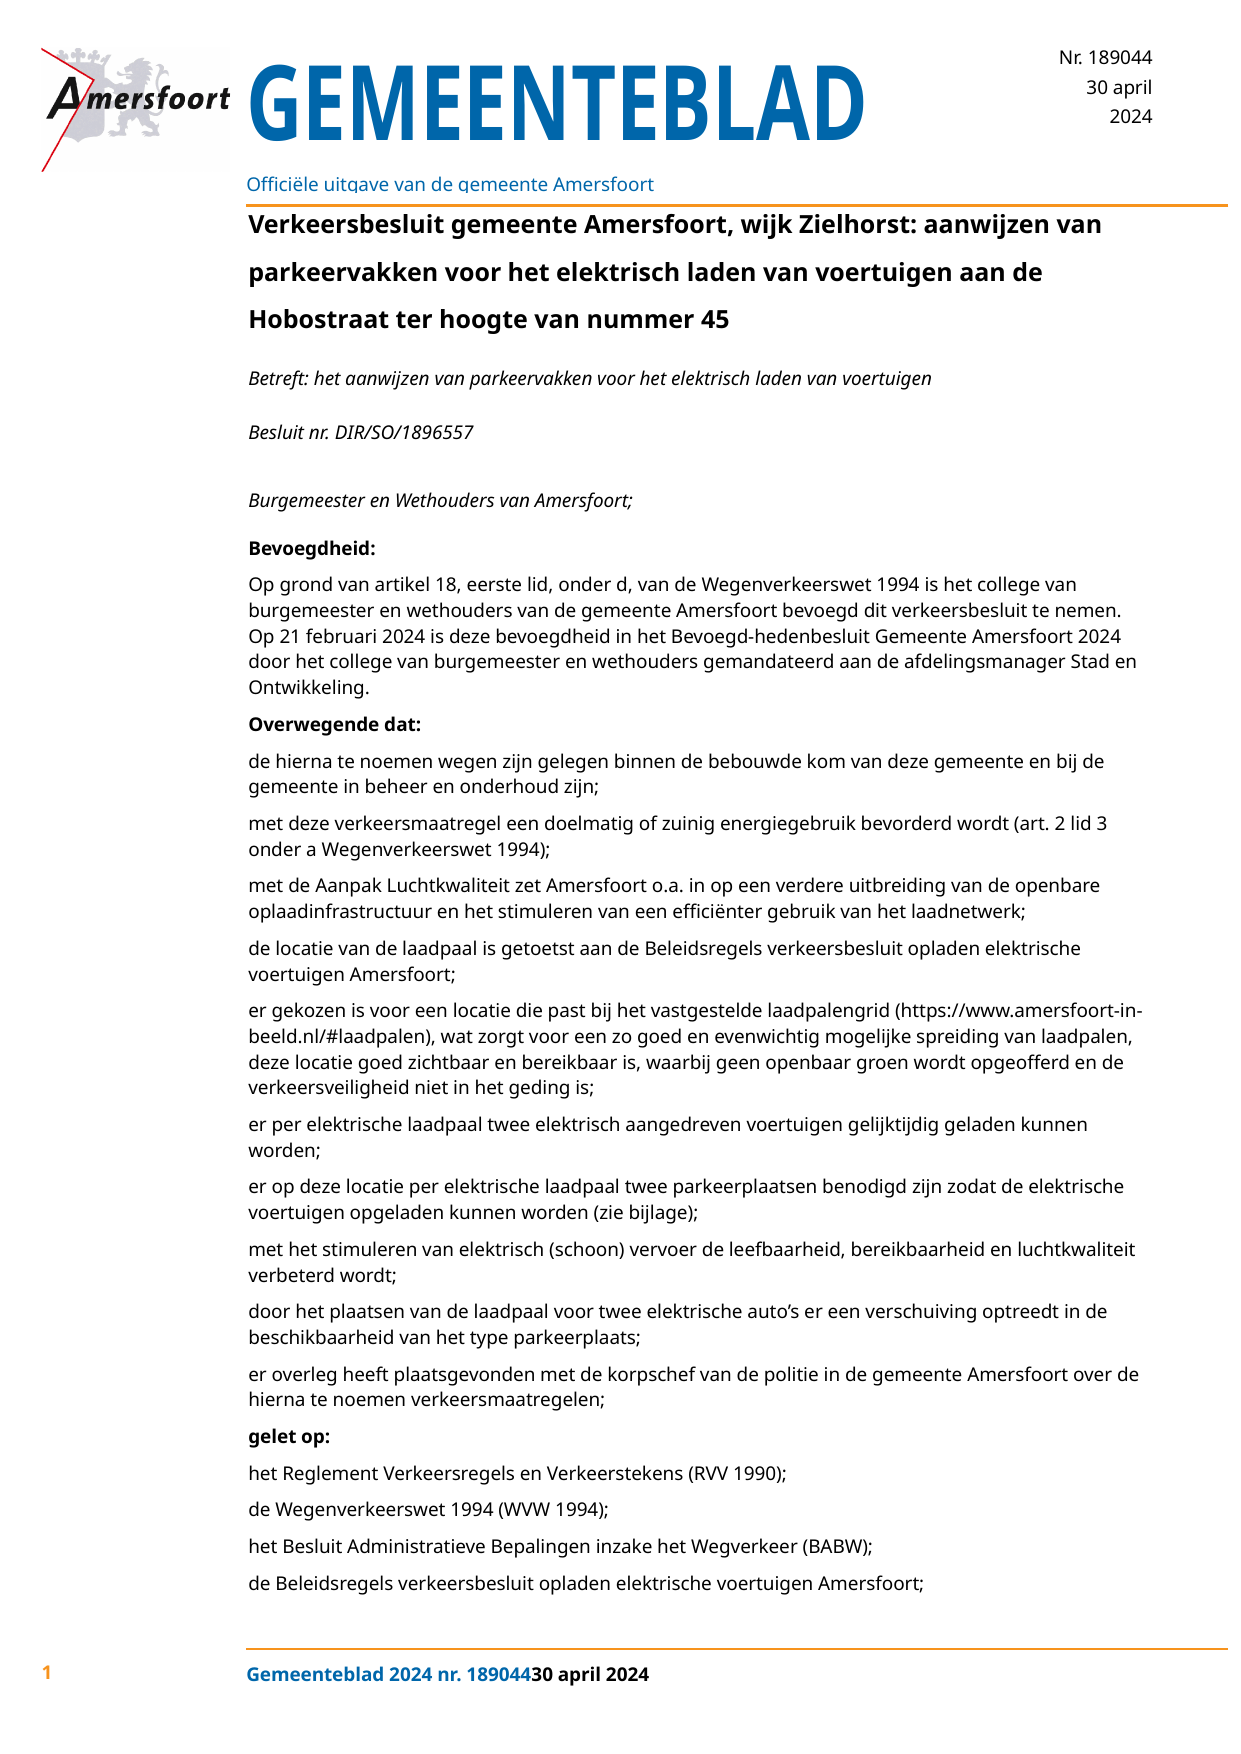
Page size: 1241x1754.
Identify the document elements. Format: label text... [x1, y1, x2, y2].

text er gekozen is voor een locatie die past bij het vastgestelde laadpalengrid (https://www.amersfoort-in-beeld.nl/#laadpalen), wat zorgt voor een zo goed en evenwichtig mogelijke spreiding van laadpalen, deze locatie goed zichtbaar en bereikbaar is, waarbij geen openbaar groen wordt opgeofferd en de verkeersveiligheid niet in het geding is; [248, 997, 1152, 1100]
text de Beleidsregels verkeersbesluit opladen elektrische voertuigen Amersfoort; [248, 1570, 1152, 1596]
text de Wegenverkeerswet 1994 (WVW 1994); [248, 1497, 1152, 1522]
text gelet op: [248, 1423, 1152, 1449]
text er overleg heeft plaatsgevonden met de korpschef van de politie in de gemeente Amersfoort over de hierna te noemen verkeersmaatregelen; [248, 1361, 1152, 1412]
text Betreft: het aanwijzen van parkeervakken voor het elektrisch laden van voertuigen [248, 366, 1152, 391]
text er per elektrische laadpaal twee elektrisch aangedreven voertuigen gelijktijdig geladen kunnen worden; [248, 1111, 1152, 1163]
text de hierna te noemen wegen zijn gelegen binnen de bebouwde kom van deze gemeente en bij de gemeente in beheer en onderhoud zijn; [248, 748, 1152, 799]
text Burgemeester en Wethouders van Amersfoort; [248, 487, 1152, 513]
picture [41, 47, 231, 172]
text door het plaatsen van de laadpaal voor twee elektrische auto’s er een verschuiving optreedt in de beschikbaarheid van het type parkeerplaats; [248, 1298, 1152, 1350]
text met het stimuleren van elektrisch (schoon) vervoer de leefbaarheid, bereikbaarheid en luchtkwaliteit verbeterd wordt; [248, 1236, 1152, 1287]
text met de Aanpak Luchtkwaliteit zet Amersfoort o.a. in op een verdere uitbreiding van de openbare oplaadinfrastructuur en het stimuleren van een efficiënter gebruik van het laadnetwerk; [248, 873, 1152, 924]
text Op grond van artikel 18, eerste lid, onder d, van de Wegenverkeerswet 1994 is het college van burgemeester en wethouders van de gemeente Amersfoort bevoegd dit verkeersbesluit te nemen. Op 21 februari 2024 is deze bevoegdheid in het Bevoegd-hedenbesluit Gemeente Amersfoort 2024 door het college van burgemeester en wethouders gemandateerd aan de afdelingsmanager Stad en Ontwikkeling. [248, 572, 1152, 700]
text Overwegende dat: [248, 711, 1152, 737]
text het Reglement Verkeersregels en Verkeerstekens (RVV 1990); [248, 1460, 1152, 1486]
text Besluit nr. DIR/SO/1896557 [248, 419, 1152, 445]
text de locatie van de laadpaal is getoetst aan de Beleidsregels verkeersbesluit opladen elektrische voertuigen Amersfoort; [248, 935, 1152, 986]
text Bevoegdheid: [248, 535, 1152, 561]
text Verkeersbesluit gemeente Amersfoort, wijk Zielhorst: aanwijzen van parkeervakken voor het elektrisch laden van voertuigen aan de Hobostraat ter hoogte van nummer 45 [248, 207, 1152, 336]
text het Besluit Administratieve Bepalingen inzake het Wegverkeer (BABW); [248, 1533, 1152, 1559]
text met deze verkeersmaatregel een doelmatig of zuinig energiegebruik bevorderd wordt (art. 2 lid 3 onder a Wegenverkeerswet 1994); [248, 810, 1152, 862]
text er op deze locatie per elektrische laadpaal twee parkeerplaatsen benodigd zijn zodat de elektrische voertuigen opgeladen kunnen worden (zie bijlage); [248, 1174, 1152, 1225]
